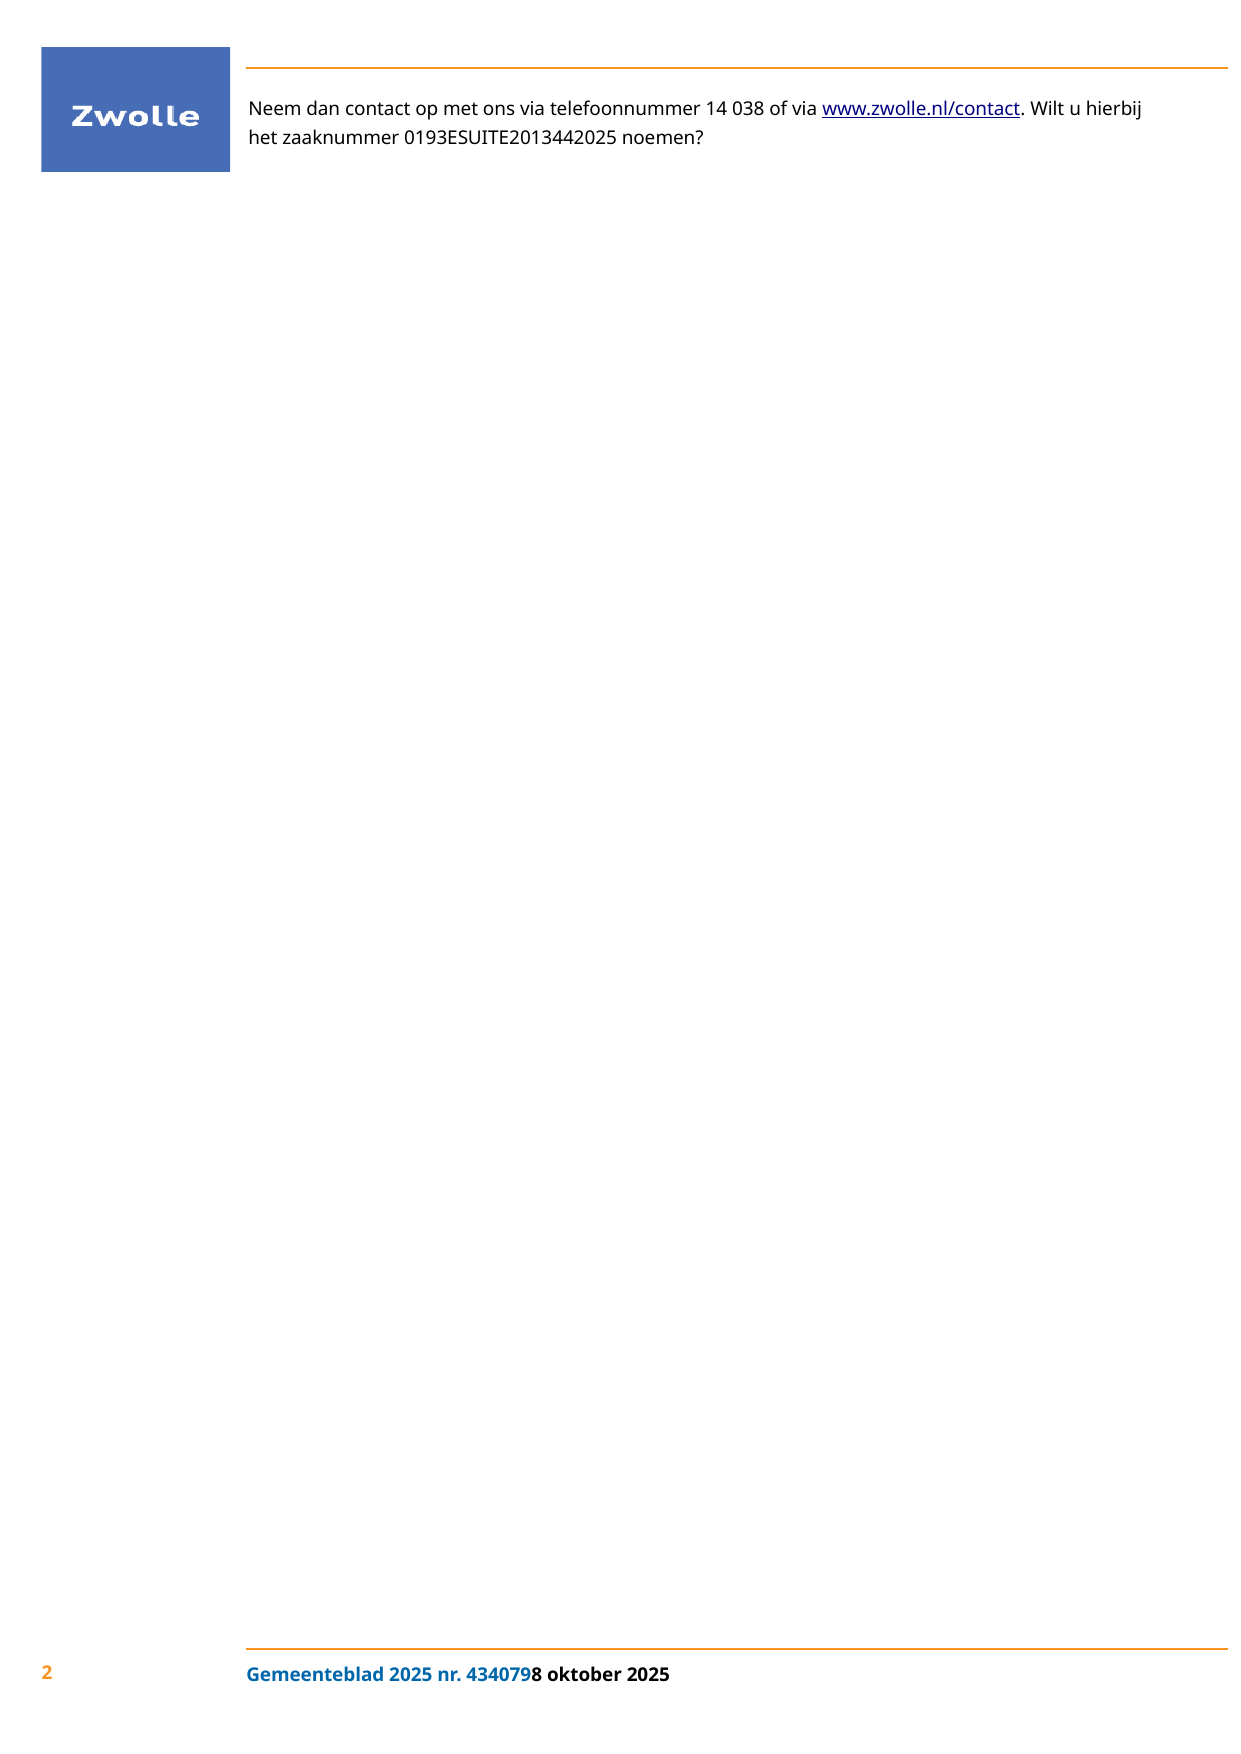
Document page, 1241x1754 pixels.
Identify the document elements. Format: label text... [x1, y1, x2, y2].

text Neem dan contact op met ons via telefoonnummer 14 038 of via www.zwolle.nl/contact. Wilt u hierbij het zaaknummer 0193ESUITE2013442025 noemen? [248, 95, 1152, 150]
picture [41, 47, 231, 172]
